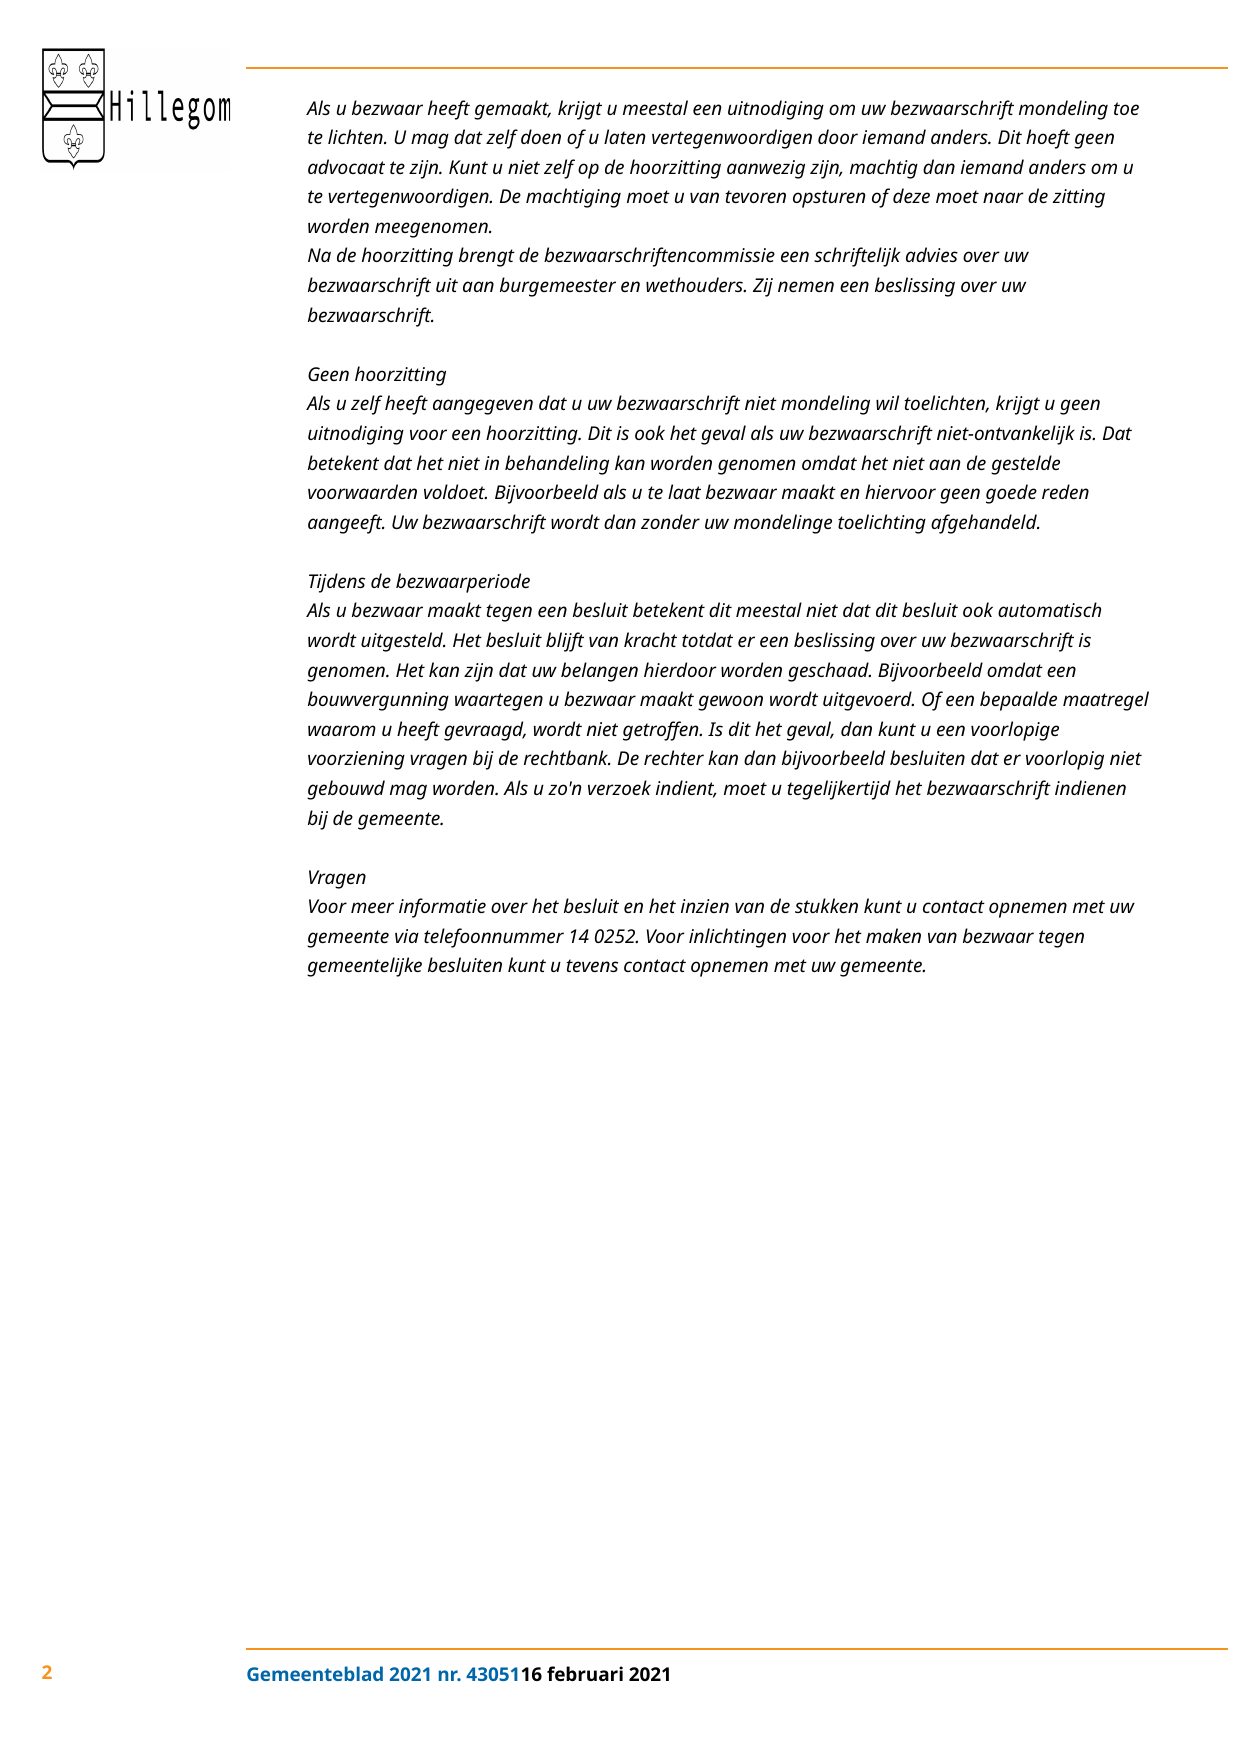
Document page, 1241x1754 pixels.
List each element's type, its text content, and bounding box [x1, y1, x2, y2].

list Als u zelf heeft aangegeven dat u uw bezwaarschrift niet mondeling wil toelichten, krijgt u geen uitnodiging voor een hoorzitting. Dit is ook het geval als uw bezwaarschrift niet-ontvankelijk is. Dat betekent dat het niet in behandeling kan worden genomen omdat het niet aan de gestelde voorwaarden voldoet. Bijvoorbeeld als u te laat bezwaar maakt en hiervoor geen goede reden aangeeft. Uw bezwaarschrift wordt dan zonder uw mondelinge toelichting afgehandeld. [248, 391, 1152, 535]
picture [41, 47, 231, 172]
list Vragen [248, 864, 1152, 890]
list Geen hoorzitting [248, 361, 1152, 387]
list Na de hoorzitting brengt de bezwaarschriftencommissie een schriftelijk advies over uw bezwaarschrift uit aan burgemeester en wethouders. Zij nemen een beslissing over uw bezwaarschrift. [248, 243, 1152, 328]
list Als u bezwaar heeft gemaakt, krijgt u meestal een uitnodiging om uw bezwaarschrift mondeling toe te lichten. U mag dat zelf doen of u laten vertegenwoordigen door iemand anders. Dit hoeft geen advocaat te zijn. Kunt u niet zelf op de hoorzitting aanwezig zijn, machtig dan iemand anders om u te vertegenwoordigen. De machtiging moet u van tevoren opsturen of deze moet naar de zitting worden meegenomen. [248, 95, 1152, 239]
list Als u bezwaar maakt tegen een besluit betekent dit meestal niet dat dit besluit ook automatisch wordt uitgesteld. Het besluit blijft van kracht totdat er een beslissing over uw bezwaarschrift is genomen. Het kan zijn dat uw belangen hierdoor worden geschaad. Bijvoorbeeld omdat een bouwvergunning waartegen u bezwaar maakt gewoon wordt uitgevoerd. Of een bepaalde maatregel waarom u heeft gevraagd, wordt niet getroffen. Is dit het geval, dan kunt u een voorlopige voorziening vragen bij de rechtbank. De rechter kan dan bijvoorbeeld besluiten dat er voorlopig niet gebouwd mag worden. Als u zo'n verzoek indient, moet u tegelijkertijd het bezwaarschrift indienen bij de gemeente. [248, 598, 1152, 831]
list Tijdens de bezwaarperiode [248, 568, 1152, 594]
list Voor meer informatie over het besluit en het inzien van de stukken kunt u contact opnemen met uw gemeente via telefoonnummer 14 0252. Voor inlichtingen voor het maken van bezwaar tegen gemeentelijke besluiten kunt u tevens contact opnemen met uw gemeente. [248, 893, 1152, 978]
